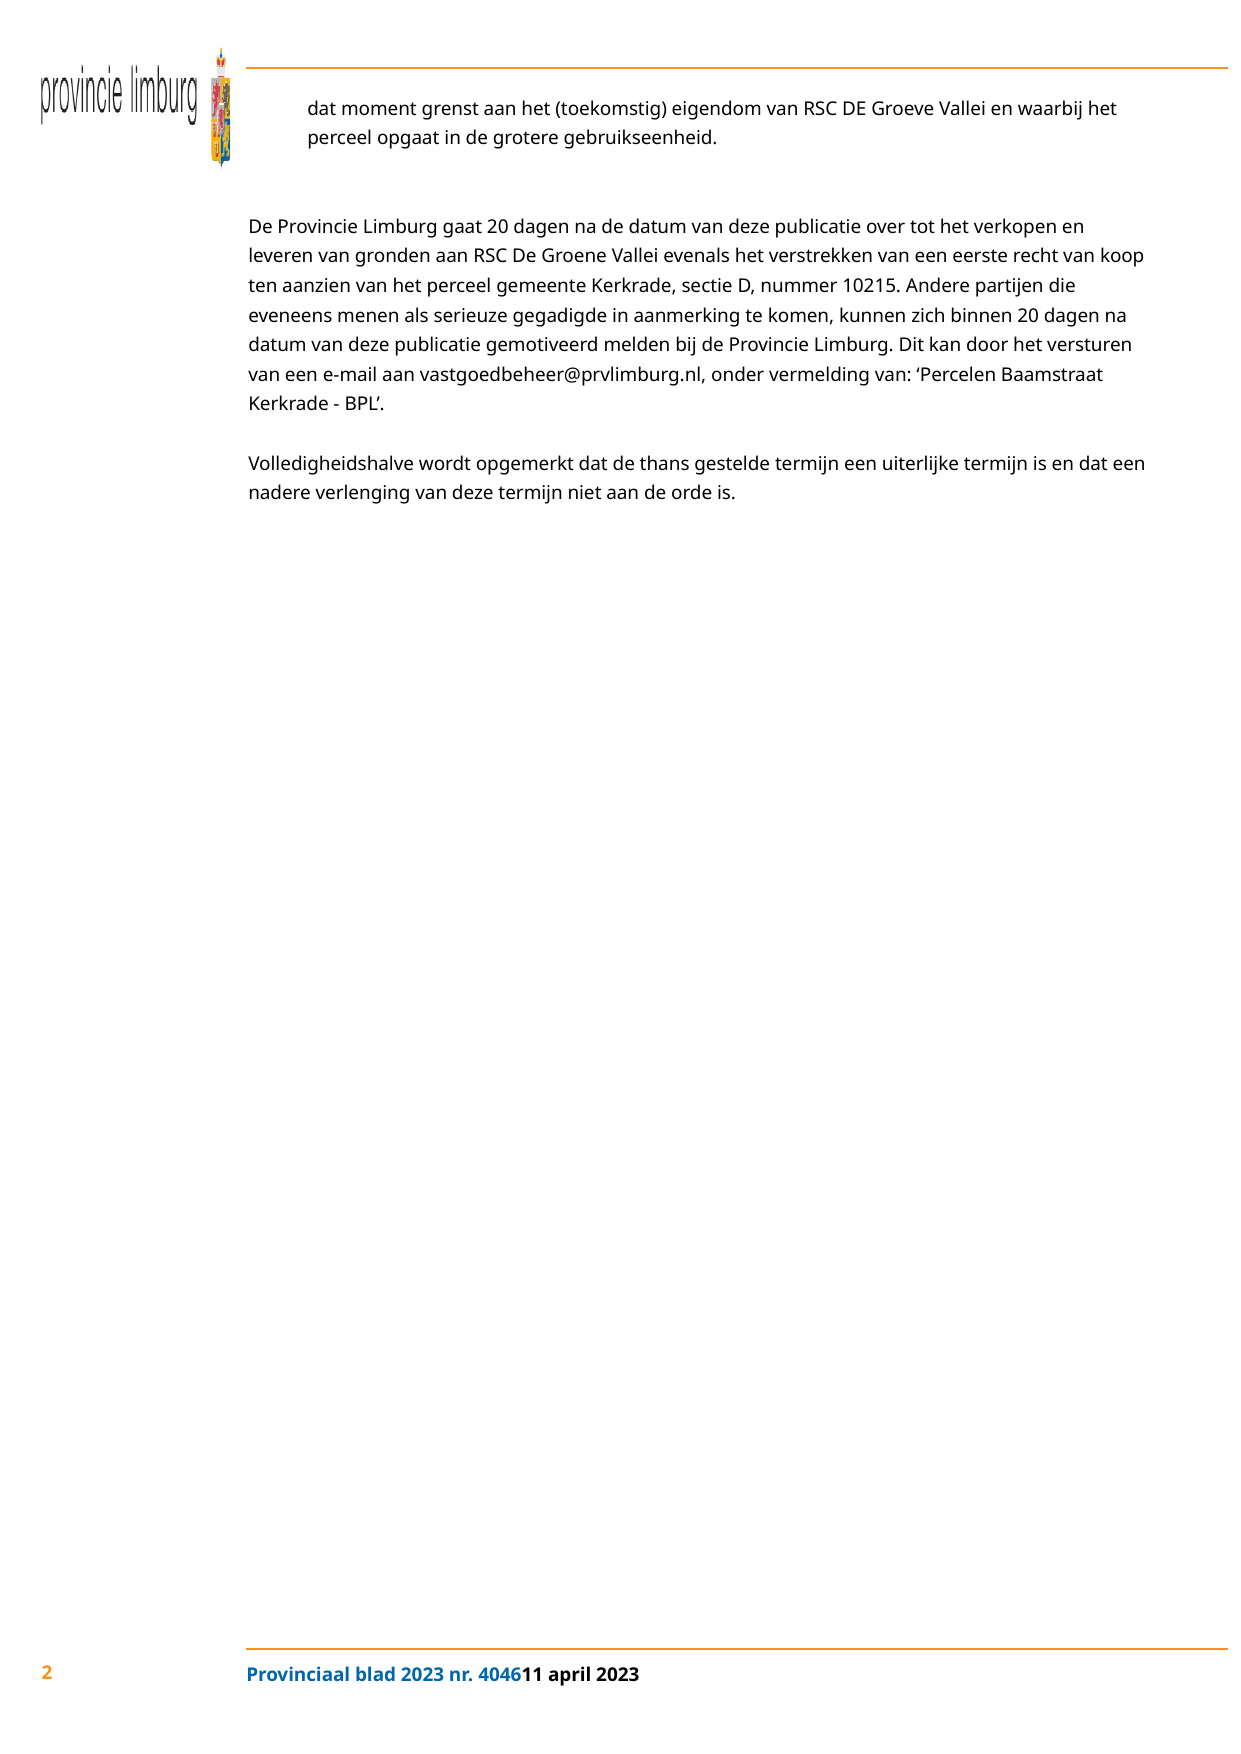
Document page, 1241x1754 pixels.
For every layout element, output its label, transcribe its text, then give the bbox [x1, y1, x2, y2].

list dat moment grenst aan het (toekomstig) eigendom van RSC DE Groeve Vallei en waarbij het perceel opgaat in de grotere gebruikseenheid. [248, 95, 1152, 150]
text De Provincie Limburg gaat 20 dagen na de datum van deze publicatie over tot het verkopen en leveren van gronden aan RSC De Groene Vallei evenals het verstrekken van een eerste recht van koop ten aanzien van het perceel gemeente Kerkrade, sectie D, nummer 10215. Andere partijen die eveneens menen als serieuze gegadigde in aanmerking te komen, kunnen zich binnen 20 dagen na datum van deze publicatie gemotiveerd melden bij de Provincie Limburg. Dit kan door het versturen van een e-mail aan vastgoedbeheer@prvlimburg.nl, onder vermelding van: ‘Percelen Baamstraat Kerkrade - BPL’. [248, 213, 1152, 416]
picture [41, 47, 231, 172]
text Volledigheidshalve wordt opgemerkt dat de thans gestelde termijn een uiterlijke termijn is en dat een nadere verlenging van deze termijn niet aan de orde is. [248, 450, 1152, 505]
